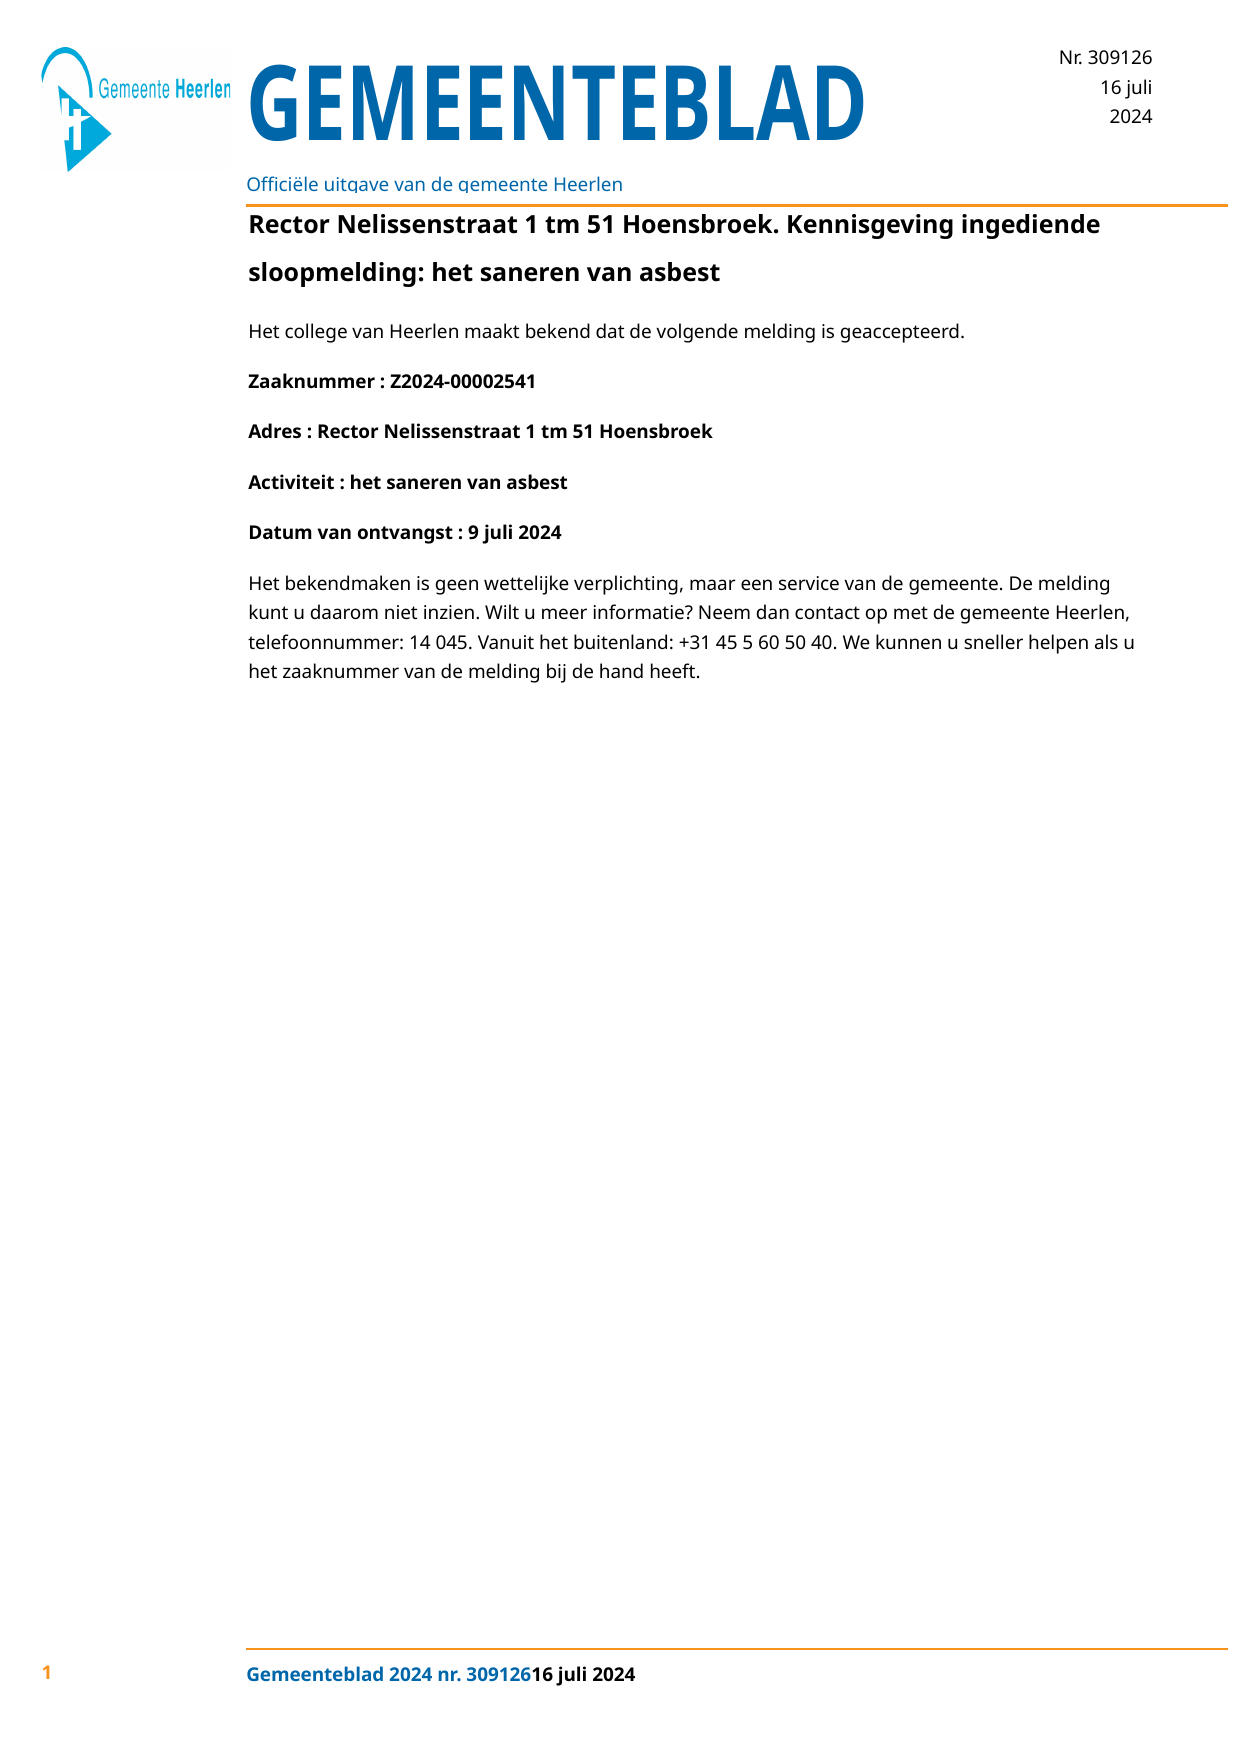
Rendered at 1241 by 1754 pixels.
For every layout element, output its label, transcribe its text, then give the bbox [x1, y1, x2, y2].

text Datum van ontvangst : 9 juli 2024 [248, 519, 1152, 545]
text Activiteit : het saneren van asbest [248, 469, 1152, 495]
text Rector Nelissenstraat 1 tm 51 Hoensbroek. Kennisgeving ingediende sloopmelding: het saneren van asbest [248, 207, 1152, 288]
picture [41, 47, 231, 172]
text Zaaknummer : Z2024-00002541 [248, 368, 1152, 394]
text Het bekendmaken is geen wettelijke verplichting, maar een service van de gemeente. De melding kunt u daarom niet inzien. Wilt u meer informatie? Neem dan contact op met de gemeente Heerlen, telefoonnummer: 14 045. Vanuit het buitenland: +31 45 5 60 50 40. We kunnen u sneller helpen als u het zaaknummer van de melding bij de hand heeft. [248, 570, 1152, 684]
text Adres : Rector Nelissenstraat 1 tm 51 Hoensbroek [248, 419, 1152, 444]
text Het college van Heerlen maakt bekend dat de volgende melding is geaccepteerd. [248, 318, 1152, 344]
picture [41, 47, 59, 70]
